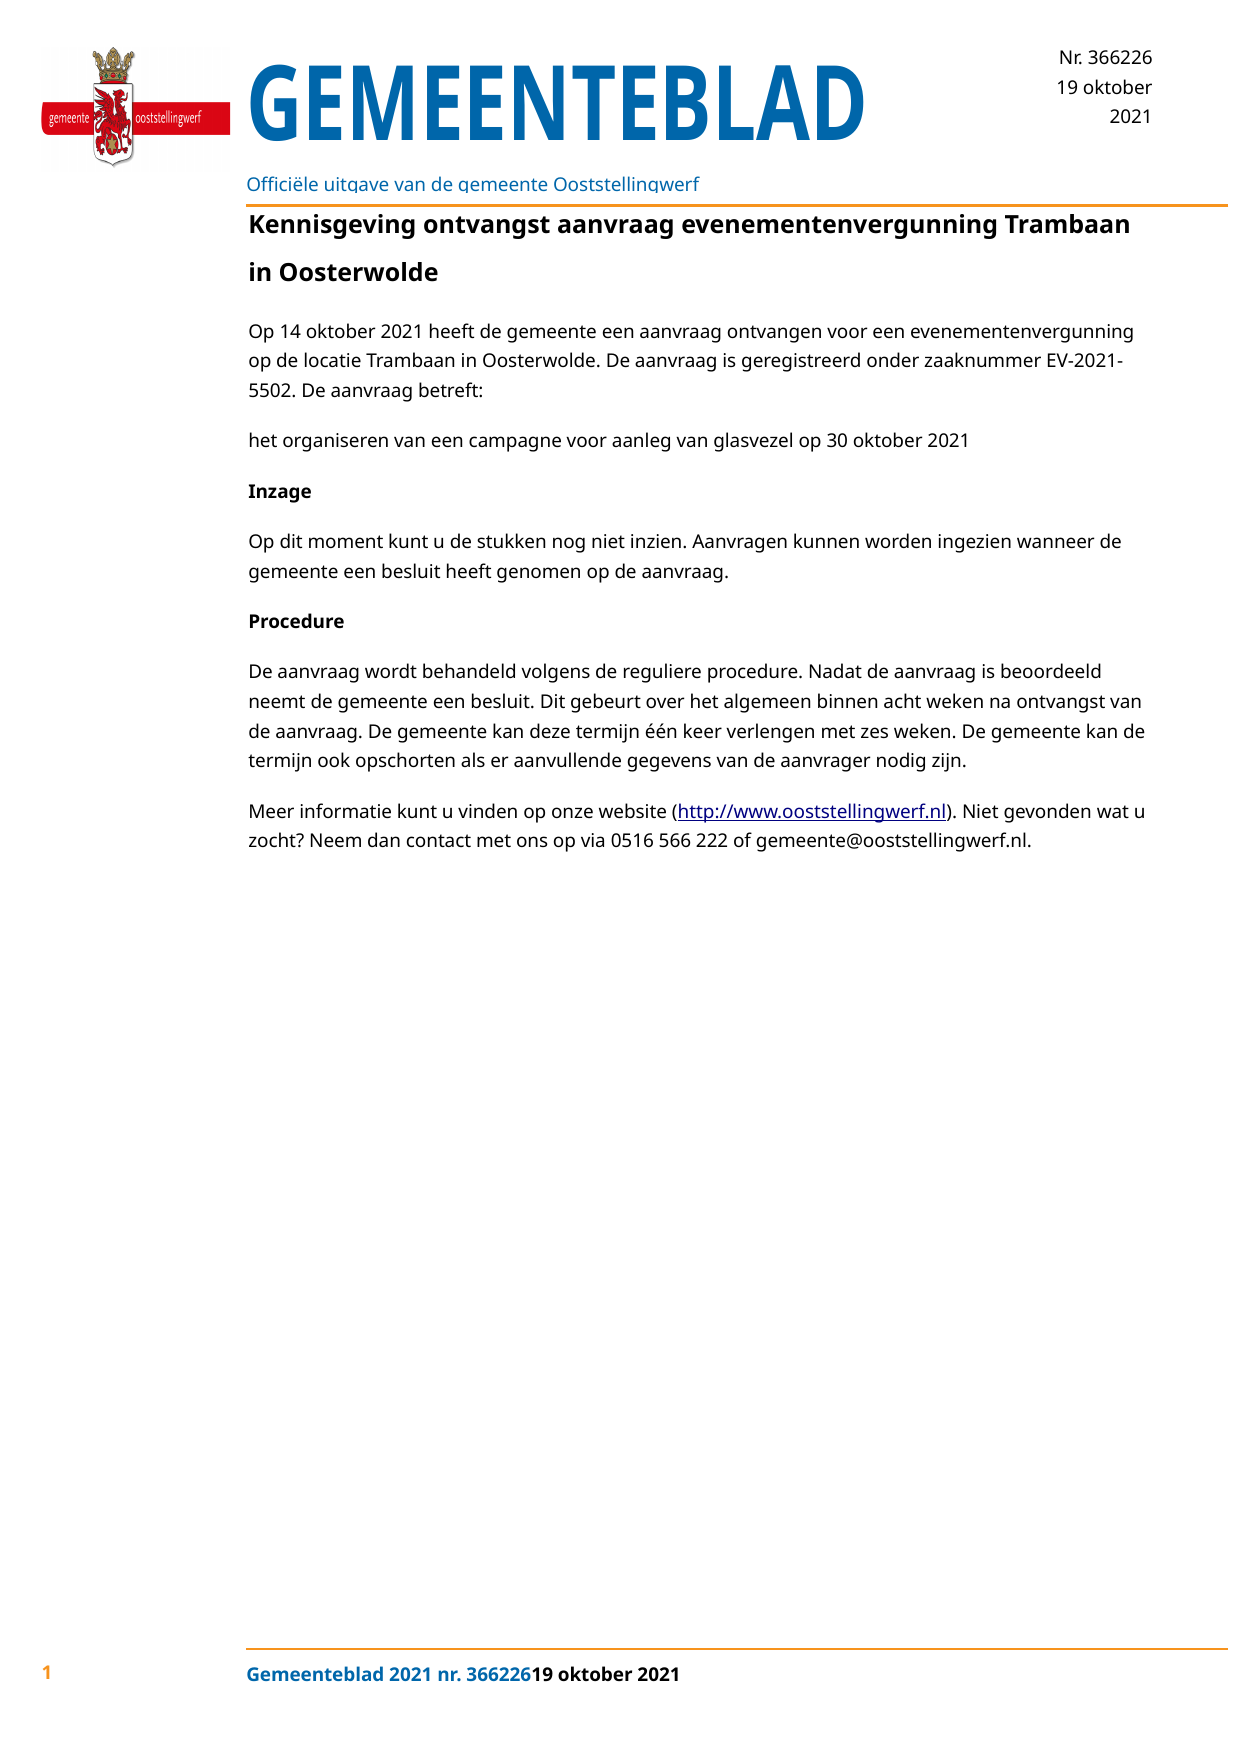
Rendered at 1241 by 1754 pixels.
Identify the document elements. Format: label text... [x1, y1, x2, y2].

picture [41, 47, 231, 172]
text Procedure [248, 608, 1152, 634]
text Kennisgeving ontvangst aanvraag evenementenvergunning Trambaan in Oosterwolde [248, 207, 1152, 288]
text Op 14 oktober 2021 heeft de gemeente een aanvraag ontvangen voor een evenementenvergunning op de locatie Trambaan in Oosterwolde. De aanvraag is geregistreerd onder zaaknummer EV-2021-5502. De aanvraag betreft: [248, 318, 1152, 403]
text De aanvraag wordt behandeld volgens de reguliere procedure. Nadat de aanvraag is beoordeeld neemt de gemeente een besluit. Dit gebeurt over het algemeen binnen acht weken na ontvangst van de aanvraag. De gemeente kan deze termijn één keer verlengen met zes weken. De gemeente kan de termijn ook opschorten als er aanvullende gegevens van de aanvrager nodig zijn. [248, 659, 1152, 773]
text het organiseren van een campagne voor aanleg van glasvezel op 30 oktober 2021 [248, 427, 1152, 453]
text Inzage [248, 478, 1152, 504]
text Meer informatie kunt u vinden op onze website (http://www.ooststellingwerf.nl). Niet gevonden wat u zocht? Neem dan contact met ons op via 0516 566 222 of gemeente@ooststellingwerf.nl. [248, 798, 1152, 853]
text Op dit moment kunt u de stukken nog niet inzien. Aanvragen kunnen worden ingezien wanneer de gemeente een besluit heeft genomen op de aanvraag. [248, 528, 1152, 584]
